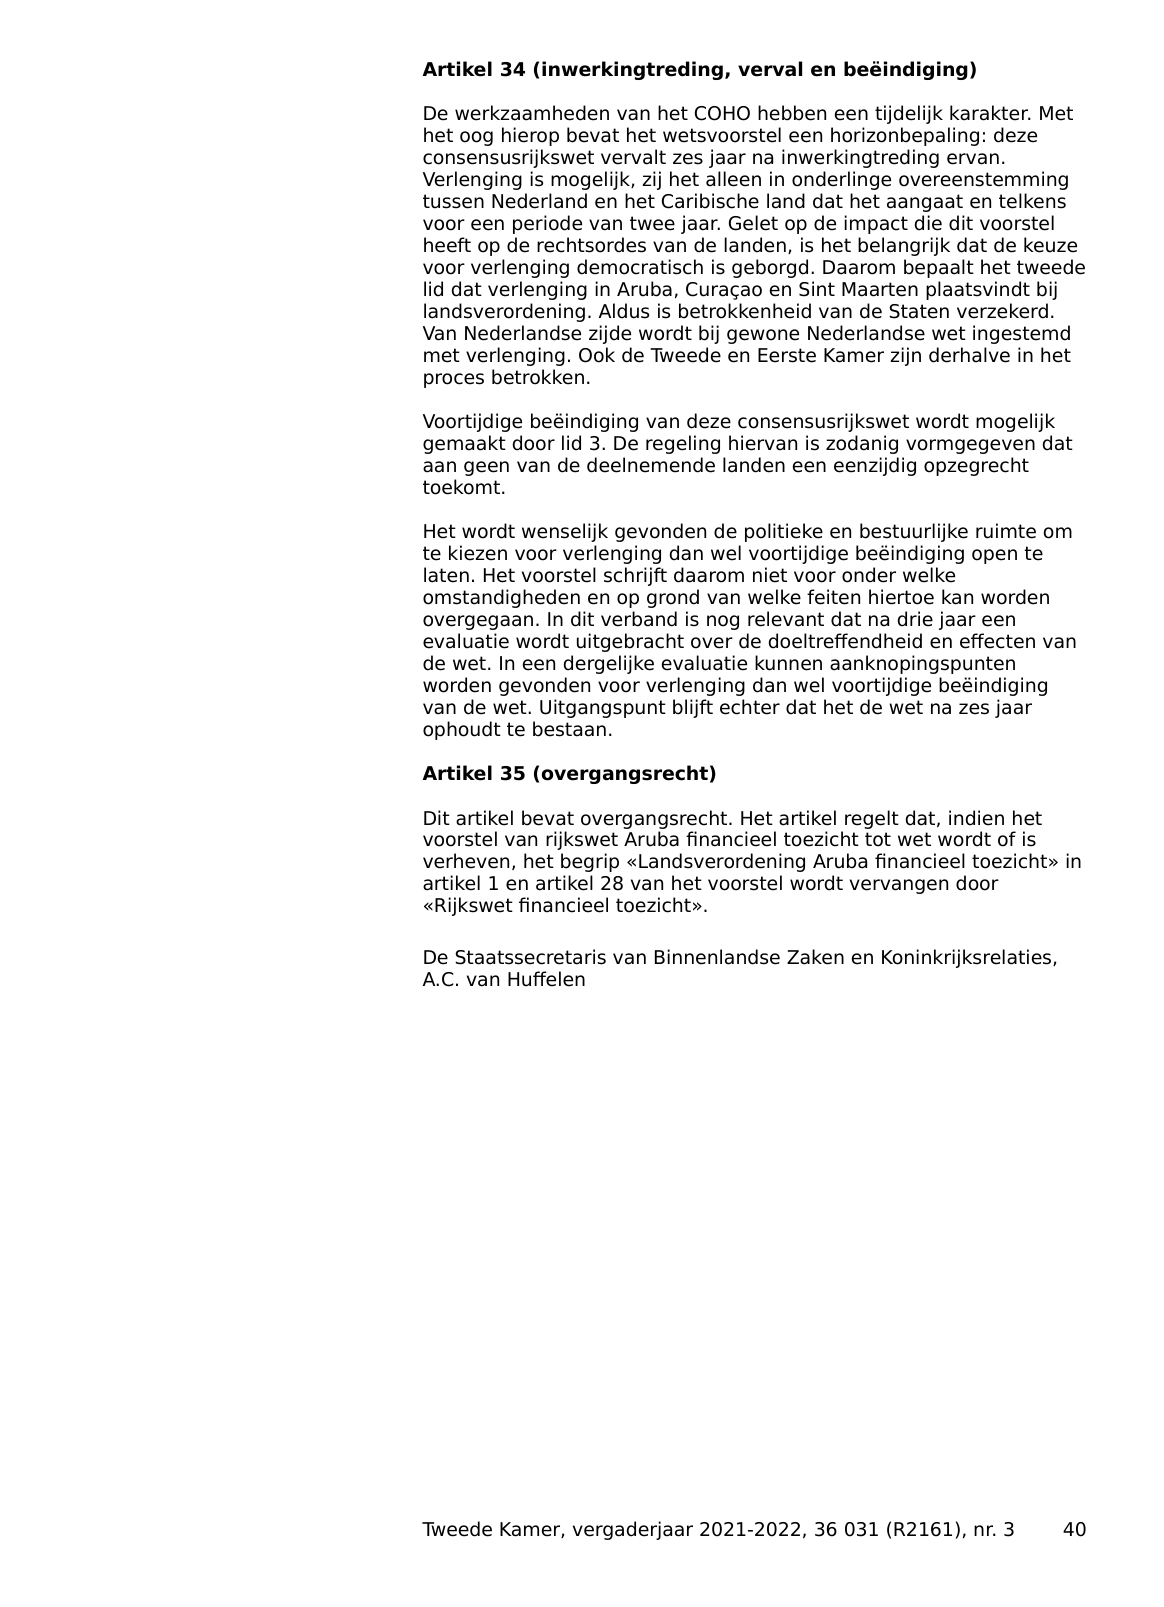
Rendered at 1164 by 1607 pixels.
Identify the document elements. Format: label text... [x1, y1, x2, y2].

subtitle Artikel 34 (inwerkingtreding, verval en beëindiging) [422, 59, 1087, 81]
subtitle Artikel 35 (overgangsrecht) [422, 763, 1087, 785]
text Voortijdige beëindiging van deze consensusrijkswet wordt mogelijk gemaakt door lid 3. De regeling hiervan is zodanig vormgegeven dat aan geen van de deelnemende landen een eenzijdig opzegrecht toekomt. [422, 411, 1087, 499]
text De Staatssecretaris van Binnenlandse Zaken en Koninkrijksrelaties, A.C. van Huffelen [422, 947, 1087, 991]
text Het wordt wenselijk gevonden de politieke en bestuurlijke ruimte om te kiezen voor verlenging dan wel voortijdige beëindiging open te laten. Het voorstel schrijft daarom niet voor onder welke omstandigheden en op grond van welke feiten hiertoe kan worden overgegaan. In dit verband is nog relevant dat na drie jaar een evaluatie wordt uitgebracht over de doeltreffendheid en effecten van de wet. In een dergelijke evaluatie kunnen aanknopingspunten worden gevonden voor verlenging dan wel voortijdige beëindiging van de wet. Uitgangspunt blijft echter dat het de wet na zes jaar ophoudt te bestaan. [422, 521, 1087, 741]
text Dit artikel bevat overgangsrecht. Het artikel regelt dat, indien het voorstel van rijkswet Aruba financieel toezicht tot wet wordt of is verheven, het begrip «Landsverordening Aruba financieel toezicht» in artikel 1 en artikel 28 van het voorstel wordt vervangen door «Rijkswet financieel toezicht». [422, 807, 1087, 917]
text De werkzaamheden van het COHO hebben een tijdelijk karakter. Met het oog hierop bevat het wetsvoorstel een horizonbepaling: deze consensusrijkswet vervalt zes jaar na inwerkingtreding ervan. Verlenging is mogelijk, zij het alleen in onderlinge overeenstemming tussen Nederland en het Caribische land dat het aangaat en telkens voor een periode van twee jaar. Gelet op de impact die dit voorstel heeft op de rechtsordes van de landen, is het belangrijk dat de keuze voor verlenging democratisch is geborgd. Daarom bepaalt het tweede lid dat verlenging in Aruba, Curaçao en Sint Maarten plaatsvindt bij landsverordening. Aldus is betrokkenheid van de Staten verzekerd. Van Nederlandse zijde wordt bij gewone Nederlandse wet ingestemd met verlenging. Ook de Tweede en Eerste Kamer zijn derhalve in het proces betrokken. [422, 103, 1087, 389]
